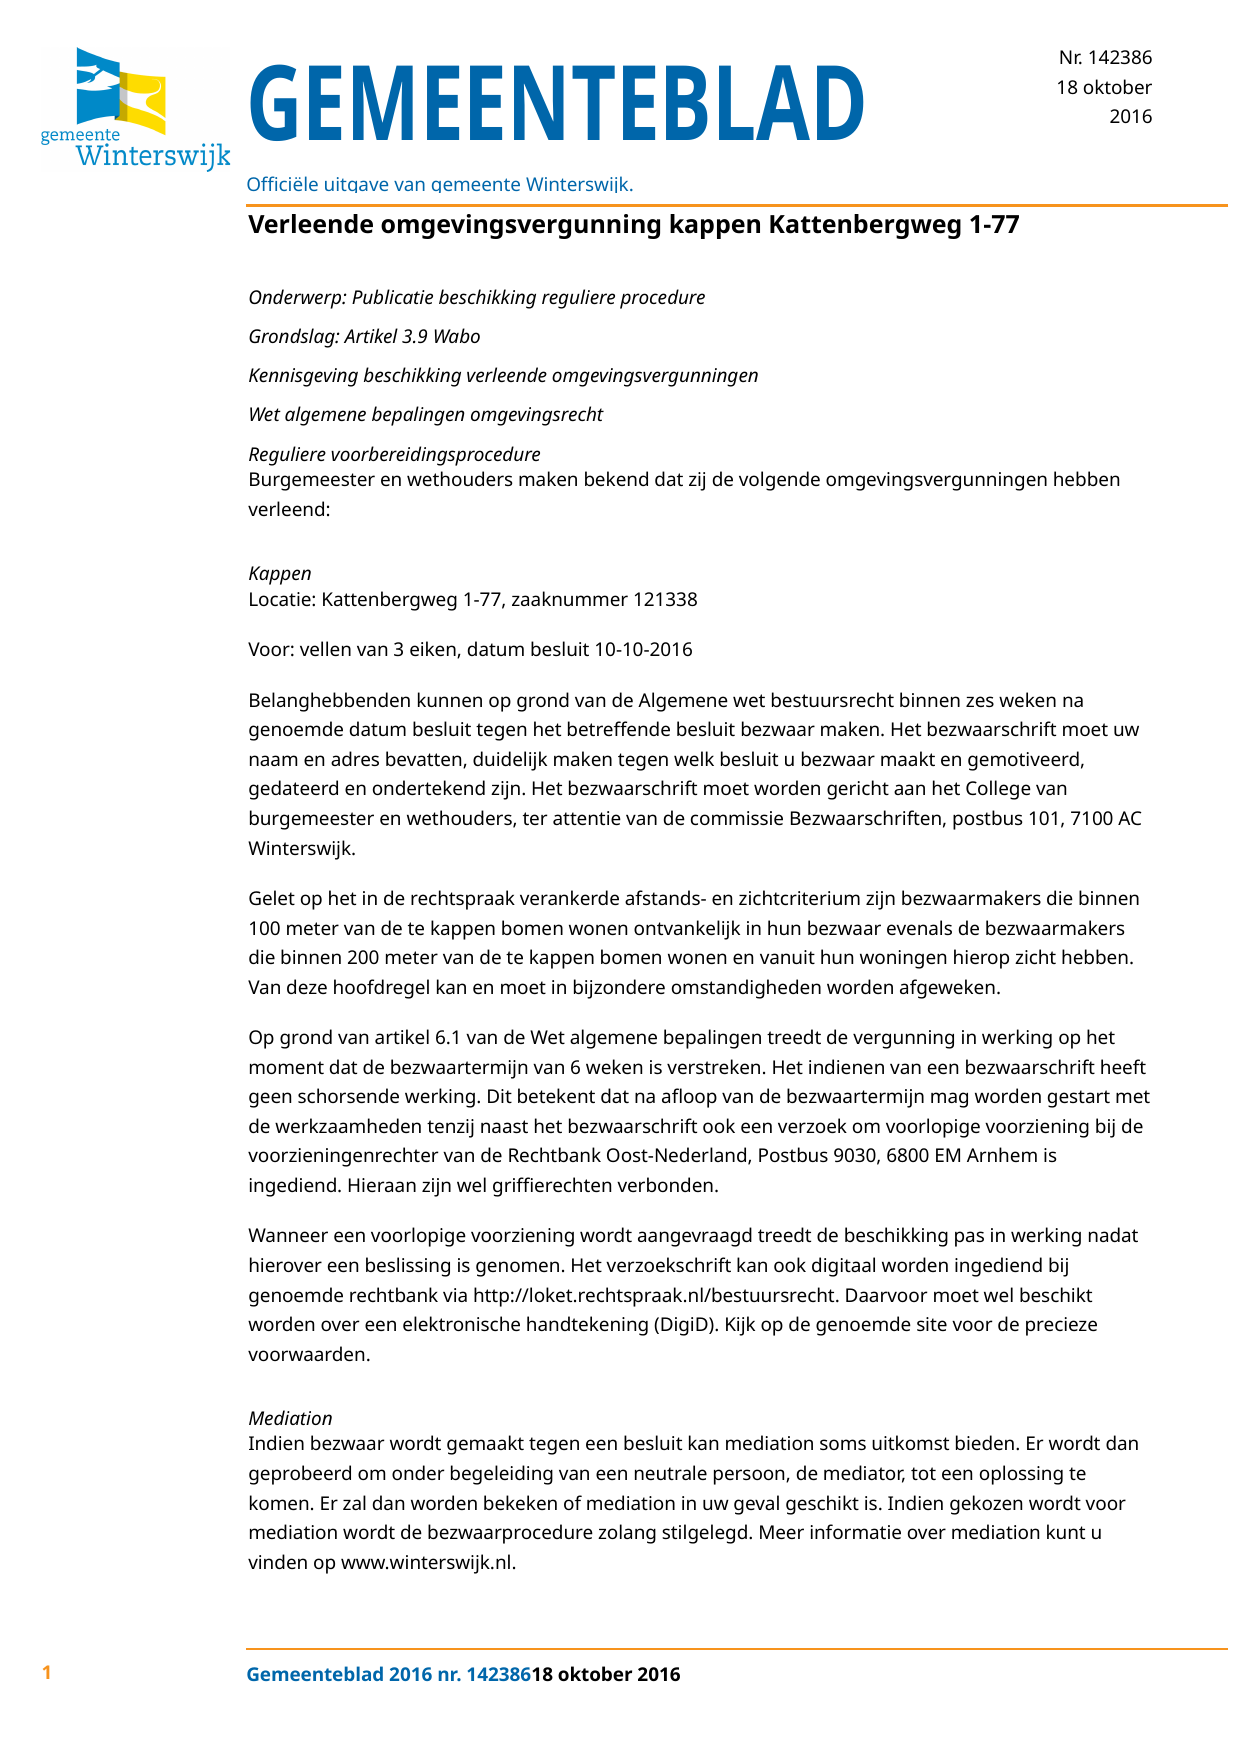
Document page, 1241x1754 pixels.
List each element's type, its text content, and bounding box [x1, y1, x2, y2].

text Onderwerp: Publicatie beschikking reguliere procedure [248, 284, 1152, 309]
text Gelet op het in de rechtspraak verankerde afstands- en zichtcriterium zijn bezwaarmakers die binnen 100 meter van de te kappen bomen wonen ontvankelijk in hun bezwaar evenals de bezwaarmakers die binnen 200 meter van de te kappen bomen wonen en vanuit hun woningen hierop zicht hebben. Van deze hoofdregel kan en moet in bijzondere omstandigheden worden afgeweken. [248, 885, 1152, 999]
text Belanghebbenden kunnen op grond van de Algemene wet bestuursrecht binnen zes weken na genoemde datum besluit tegen het betreffende besluit bezwaar maken. Het bezwaarschrift moet uw naam en adres bevatten, duidelijk maken tegen welk besluit u bezwaar maakt en gemotiveerd, gedateerd en ondertekend zijn. Het bezwaarschrift moet worden gericht aan het College van burgemeester en wethouders, ter attentie van de commissie Bezwaarschriften, postbus 101, 7100 AC Winterswijk. [248, 687, 1152, 860]
text Wet algemene bepalingen omgevingsrecht [248, 402, 1152, 427]
text Grondslag: Artikel 3.9 Wabo [248, 323, 1152, 349]
text Locatie: Kattenbergweg 1-77, zaaknummer 121338 [248, 586, 1152, 612]
text Verleende omgevingsvergunning kappen Kattenbergweg 1-77 [248, 207, 1152, 241]
text Op grond van artikel 6.1 van de Wet algemene bepalingen treedt de vergunning in werking op het moment dat de bezwaartermijn van 6 weken is verstreken. Het indienen van een bezwaarschrift heeft geen schorsende werking. Dit betekent dat na afloop van de bezwaartermijn mag worden gestart met de werkzaamheden tenzij naast het bezwaarschrift ook een verzoek om voorlopige voorziening bij de voorzieningenrechter van de Rechtbank Oost-Nederland, Postbus 9030, 6800 EM Arnhem is ingediend. Hieraan zijn wel griffierechten verbonden. [248, 1024, 1152, 1198]
text Wanneer een voorlopige voorziening wordt aangevraagd treedt de beschikking pas in werking nadat hierover een beslissing is genomen. Het verzoekschrift kan ook digitaal worden ingediend bij genoemde rechtbank via http://loket.rechtspraak.nl/bestuursrecht. Daarvoor moet wel beschikt worden over een elektronische handtekening (DigiD). Kijk op de genoemde site voor de precieze voorwaarden. [248, 1223, 1152, 1367]
text Voor: vellen van 3 eiken, datum besluit 10-10-2016 [248, 636, 1152, 662]
text Burgemeester en wethouders maken bekend dat zij de volgende omgevingsvergunningen hebben verleend: [248, 467, 1152, 522]
text Mediation [248, 1405, 1152, 1431]
text Indien bezwaar wordt gemaakt tegen een besluit kan mediation soms uitkomst bieden. Er wordt dan geprobeerd om onder begeleiding van een neutrale persoon, de mediator, tot een oplossing te komen. Er zal dan worden bekeken of mediation in uw geval geschikt is. Indien gekozen wordt voor mediation wordt de bezwaarprocedure zolang stilgelegd. Meer informatie over mediation kunt u vinden op www.winterswijk.nl. [248, 1431, 1152, 1575]
picture [225, 153, 231, 162]
text Kappen [248, 560, 1152, 586]
text Kennisgeving beschikking verleende omgevingsvergunningen [248, 362, 1152, 388]
text Reguliere voorbereidingsprocedure [248, 441, 1152, 467]
picture [41, 47, 231, 172]
